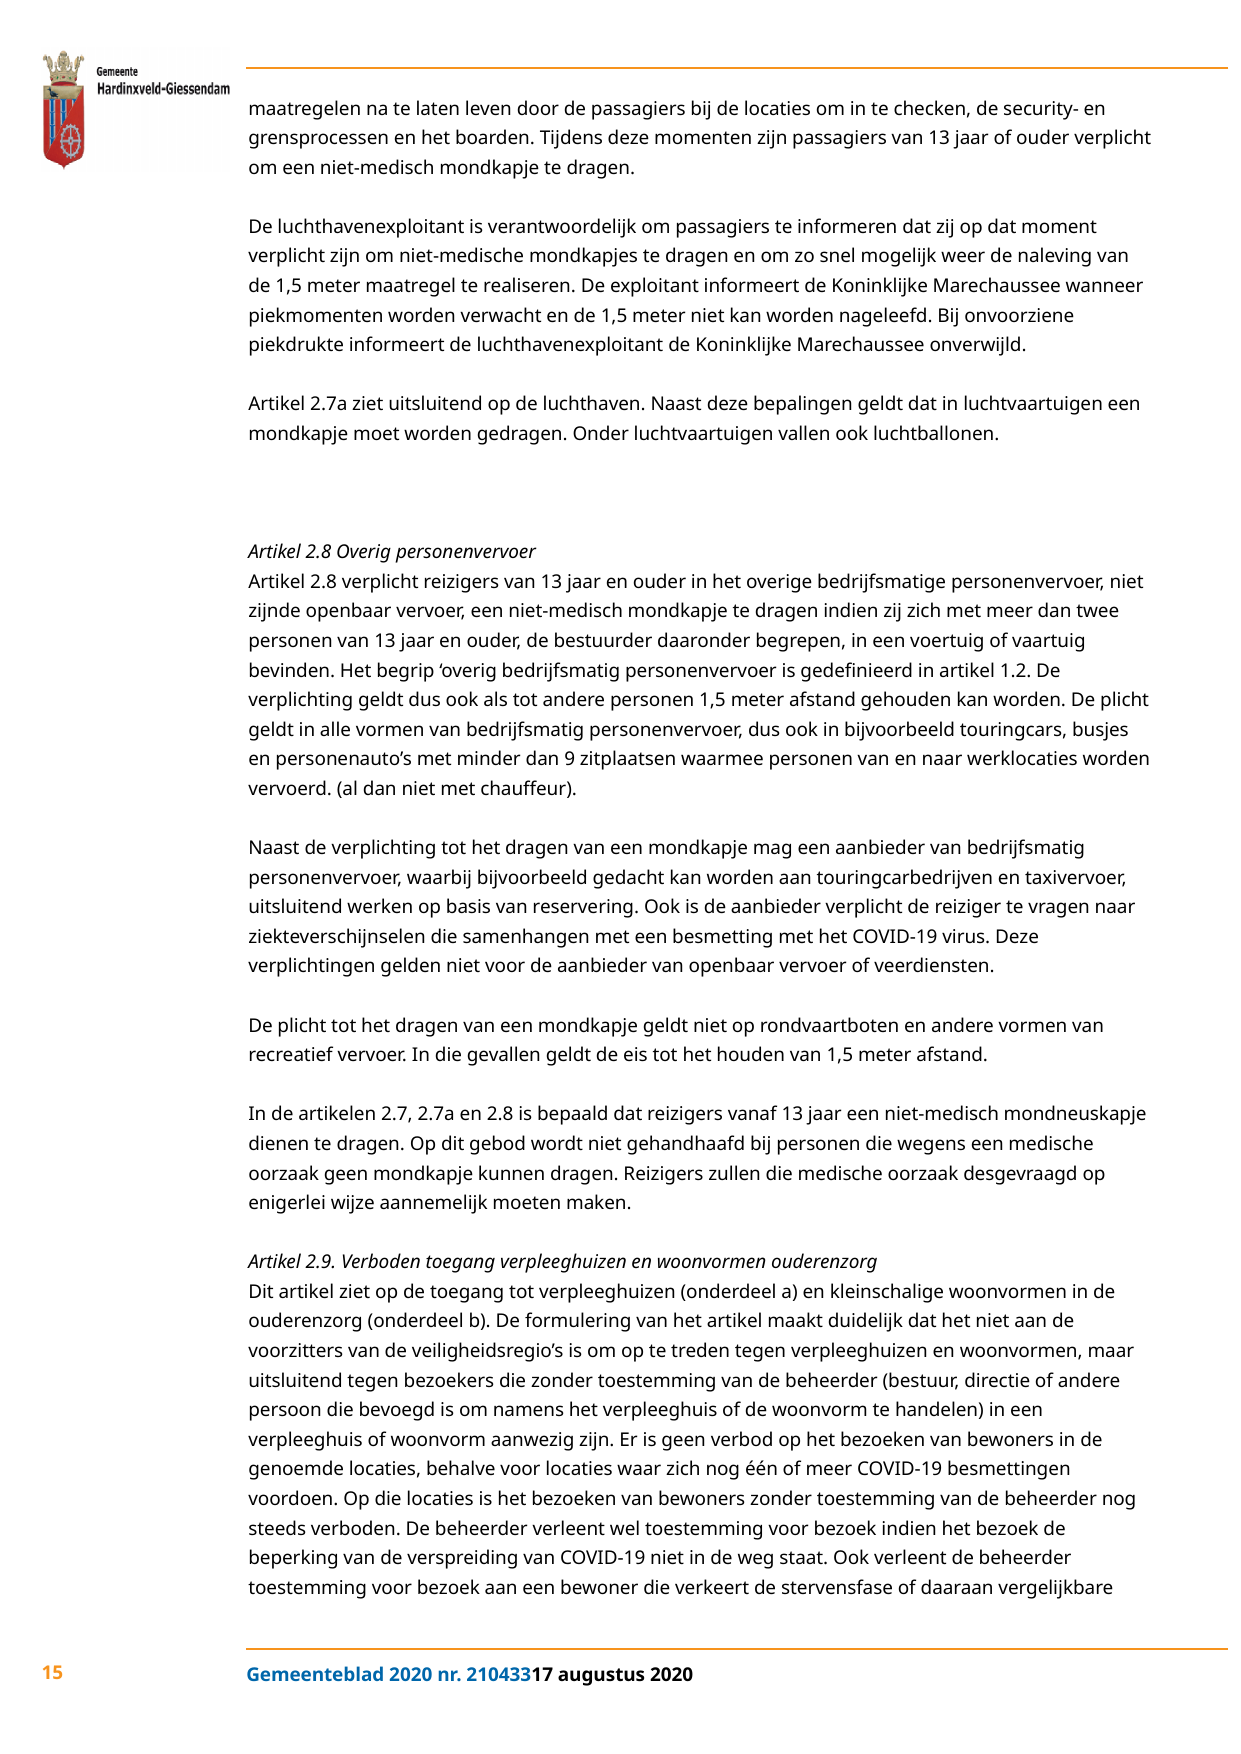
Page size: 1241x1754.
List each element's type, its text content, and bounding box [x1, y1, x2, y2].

text De plicht tot het dragen van een mondkapje geldt niet op rondvaartboten en andere vormen van recreatief vervoer. In die gevallen geldt de eis tot het houden van 1,5 meter afstand. [248, 1012, 1152, 1067]
picture [41, 47, 231, 172]
text In de artikelen 2.7, 2.7a en 2.8 is bepaald dat reizigers vanaf 13 jaar een niet-medisch mondneuskapje dienen te dragen. Op dit gebod wordt niet gehandhaafd bij personen die wegens een medische oorzaak geen mondkapje kunnen dragen. Reizigers zullen die medische oorzaak desgevraagd op enigerlei wijze aannemelijk moeten maken. [248, 1101, 1152, 1215]
text Artikel 2.7a ziet uitsluitend op de luchthaven. Naast deze bepalingen geldt dat in luchtvaartuigen een mondkapje moet worden gedragen. Onder luchtvaartuigen vallen ook luchtballonen. [248, 391, 1152, 446]
text Artikel 2.8 verplicht reizigers van 13 jaar en ouder in het overige bedrijfsmatige personenvervoer, niet zijnde openbaar vervoer, een niet-medisch mondkapje te dragen indien zij zich met meer dan twee personen van 13 jaar en ouder, de bestuurder daaronder begrepen, in een voertuig of vaartuig bevinden. Het begrip ‘overig bedrijfsmatig personenvervoer is gedefinieerd in artikel 1.2. De verplichting geldt dus ook als tot andere personen 1,5 meter afstand gehouden kan worden. De plicht geldt in alle vormen van bedrijfsmatig personenvervoer, dus ook in bijvoorbeeld touringcars, busjes en personenauto’s met minder dan 9 zitplaatsen waarmee personen van en naar werklocaties worden vervoerd. (al dan niet met chauffeur). [248, 568, 1152, 801]
text Dit artikel ziet op de toegang tot verpleeghuizen (onderdeel a) en kleinschalige woonvormen in de ouderenzorg (onderdeel b). De formulering van het artikel maakt duidelijk dat het niet aan de voorzitters van de veiligheidsregio’s is om op te treden tegen verpleeghuizen en woonvormen, maar uitsluitend tegen bezoekers die zonder toestemming van de beheerder (bestuur, directie of andere persoon die bevoegd is om namens het verpleeghuis of de woonvorm te handelen) in een verpleeghuis of woonvorm aanwezig zijn. Er is geen verbod op het bezoeken van bewoners in de genoemde locaties, behalve voor locaties waar zich nog één of meer COVID-19 besmettingen voordoen. Op die locaties is het bezoeken van bewoners zonder toestemming van de beheerder nog steeds verboden. De beheerder verleent wel toestemming voor bezoek indien het bezoek de beperking van de verspreiding van COVID-19 niet in de weg staat. Ook verleent de beheerder toestemming voor bezoek aan een bewoner die verkeert de stervensfase of daaraan vergelijkbare [248, 1278, 1152, 1600]
text maatregelen na te laten leven door de passagiers bij de locaties om in te checken, de security- en grensprocessen en het boarden. Tijdens deze momenten zijn passagiers van 13 jaar of ouder verplicht om een niet-medisch mondkapje te dragen. [248, 95, 1152, 180]
text Artikel 2.9. Verboden toegang verpleeghuizen en woonvormen ouderenzorg [248, 1248, 1152, 1274]
text De luchthavenexploitant is verantwoordelijk om passagiers te informeren dat zij op dat moment verplicht zijn om niet-medische mondkapjes te dragen en om zo snel mogelijk weer de naleving van de 1,5 meter maatregel te realiseren. De exploitant informeert de Koninklijke Marechaussee wanneer piekmomenten worden verwacht en de 1,5 meter niet kan worden nageleefd. Bij onvoorziene piekdrukte informeert de luchthavenexploitant de Koninklijke Marechaussee onverwijld. [248, 213, 1152, 357]
text Artikel 2.8 Overig personenvervoer [248, 538, 1152, 564]
text Naast de verplichting tot het dragen van een mondkapje mag een aanbieder van bedrijfsmatig personenvervoer, waarbij bijvoorbeeld gedacht kan worden aan touringcarbedrijven en taxivervoer, uitsluitend werken op basis van reservering. Ook is de aanbieder verplicht de reiziger te vragen naar ziekteverschijnselen die samenhangen met een besmetting met het COVID-19 virus. Deze verplichtingen gelden niet voor de aanbieder van openbaar vervoer of veerdiensten. [248, 834, 1152, 978]
